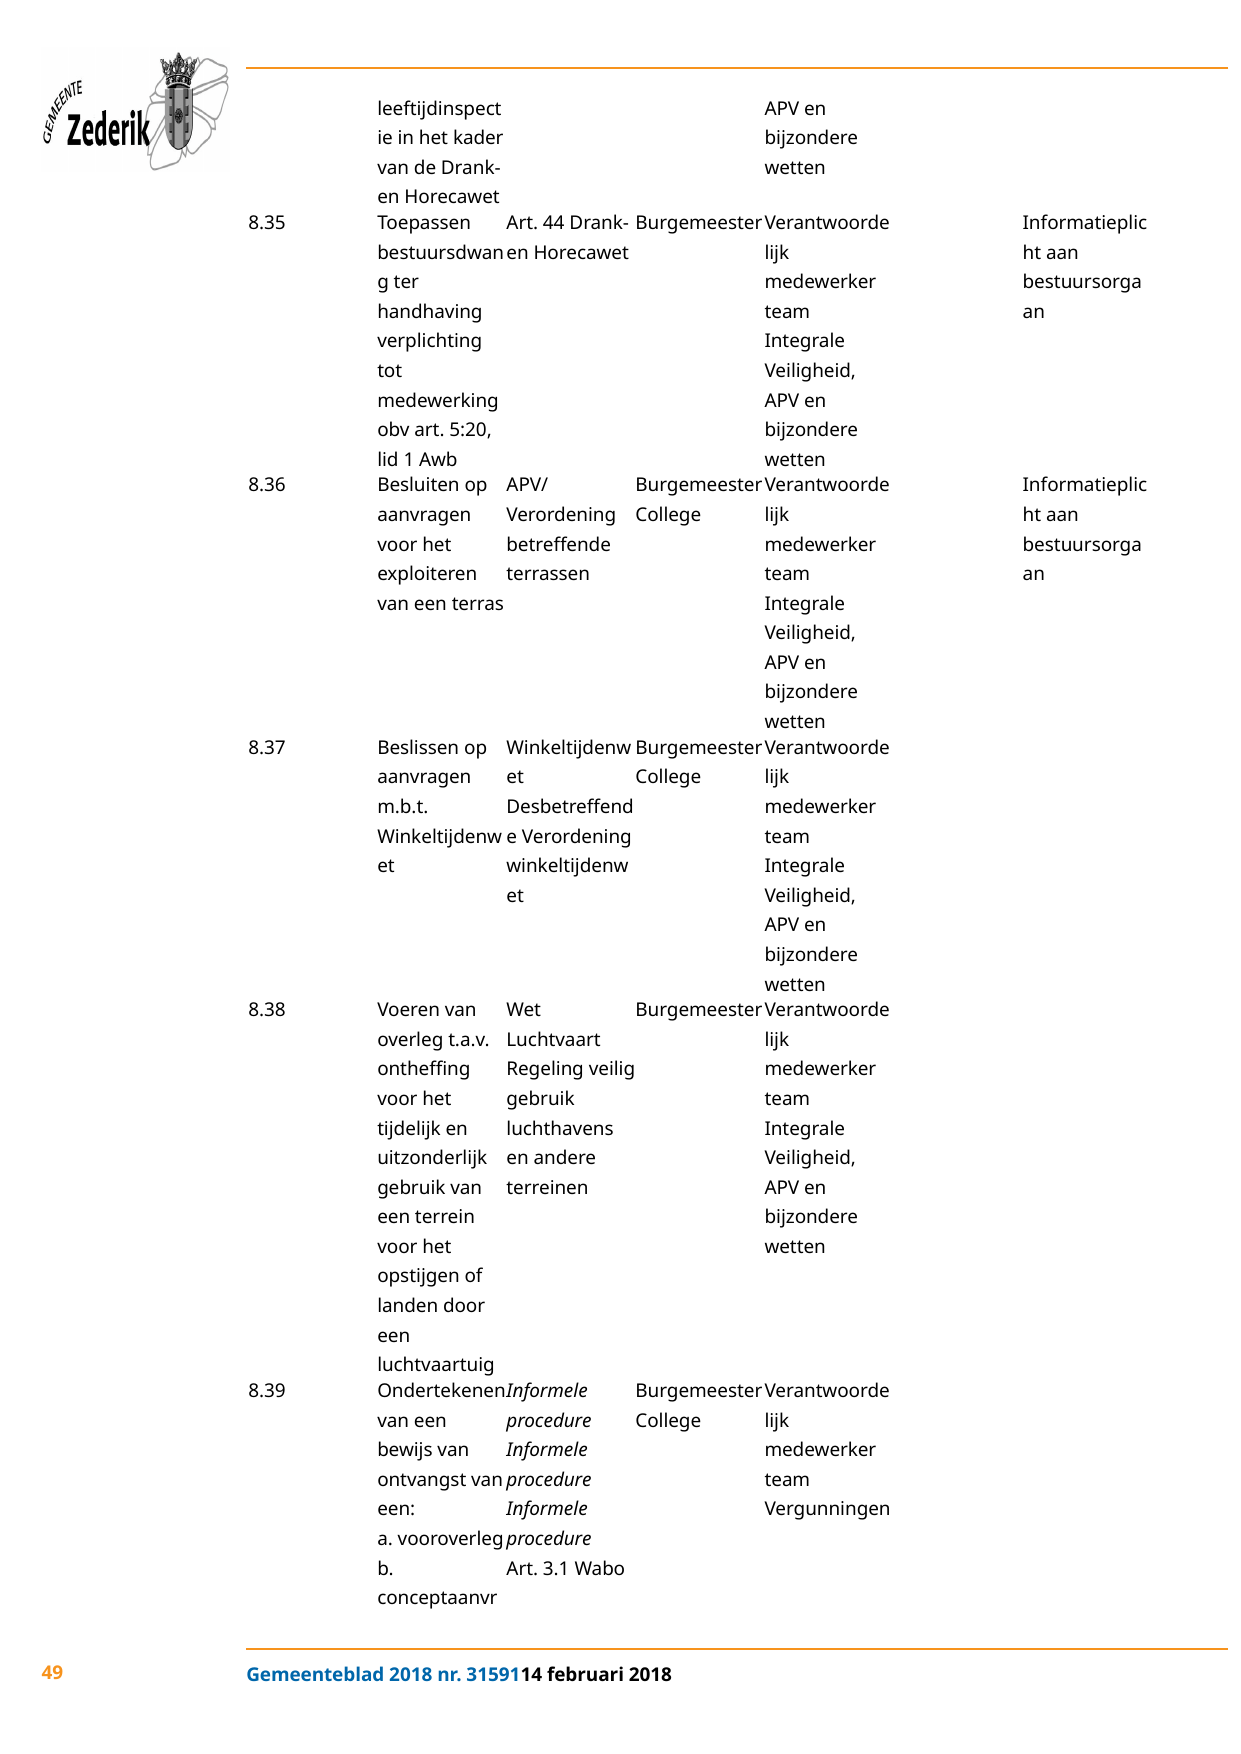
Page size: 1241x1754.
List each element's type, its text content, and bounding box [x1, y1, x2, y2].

table_cell 8.36 [248, 472, 377, 734]
table_cell [1023, 1377, 1152, 1610]
table_cell Burgemeester College [635, 472, 764, 734]
table_cell Burgemeester [635, 209, 764, 472]
table_cell [1023, 734, 1152, 996]
table_cell Besluiten op aanvragen voor het exploiteren van een terras [377, 472, 506, 734]
table_cell Verantwoordelijk medewerker team Integrale Veiligheid, APV en bijzondere wetten [764, 996, 893, 1377]
table_cell Winkeltijdenwet Desbetreffende Verordening winkeltijdenwet [506, 734, 635, 996]
table_cell Verantwoordelijk medewerker team Integrale Veiligheid, APV en bijzondere wetten [764, 734, 893, 996]
table_cell [894, 472, 1022, 734]
table_cell Verantwoordelijk medewerker team Integrale Veiligheid, APV en bijzondere wetten [764, 209, 893, 472]
table_cell 8.38 [248, 996, 377, 1377]
picture [41, 47, 231, 172]
table_cell Art. 44 Drank- en Horecawet [506, 209, 635, 472]
table_cell Beslissen op aanvragen m.b.t. Winkeltijdenwet [377, 734, 506, 996]
table_cell APV/Verordening betreffende terrassen [506, 472, 635, 734]
table_cell [894, 734, 1022, 996]
table_cell APV en bijzondere wetten [764, 95, 893, 209]
table_cell leeftijdinspectie in het kader van de Drank- en Horecawet [377, 95, 506, 209]
table_cell Verantwoordelijk medewerker team Vergunningen [764, 1377, 893, 1610]
table_cell [894, 209, 1022, 472]
table_cell [894, 95, 1022, 209]
table_cell Toepassen bestuursdwang ter handhaving verplichting tot medewerking obv art. 5:20, lid 1 Awb [377, 209, 506, 472]
table_cell Wet Luchtvaart Regeling veilig gebruik luchthavens en andere terreinen [506, 996, 635, 1377]
table_cell Informele procedure Informele procedure Informele procedure Art. 3.1 Wabo [506, 1377, 635, 1610]
table_cell Informatieplicht aan bestuursorgaan [1023, 472, 1152, 734]
table_cell 8.39 [248, 1377, 377, 1610]
table_cell [635, 95, 764, 209]
table_cell Voeren van overleg t.a.v. ontheffing voor het tijdelijk en uitzonderlijk gebruik van een terrein voor het opstijgen of landen door een luchtvaartuig [377, 996, 506, 1377]
table_cell 8.35 [248, 209, 377, 472]
table_cell Verantwoordelijk medewerker team Integrale Veiligheid, APV en bijzondere wetten [764, 472, 893, 734]
table_cell Ondertekenen van een bewijs van ontvangst van een: a. vooroverleg b. conceptaanvr [377, 1377, 506, 1610]
table_cell [506, 95, 635, 209]
table_cell Burgemeester [635, 996, 764, 1377]
table_cell [1023, 95, 1152, 209]
table_cell [248, 95, 377, 209]
table_cell [894, 1377, 1022, 1610]
table_cell 8.37 [248, 734, 377, 996]
table_cell Informatieplicht aan bestuursorgaan [1023, 209, 1152, 472]
table_cell Burgemeester College [635, 1377, 764, 1610]
table_cell [894, 996, 1022, 1377]
table_cell [1023, 996, 1152, 1377]
table_cell Burgemeester College [635, 734, 764, 996]
